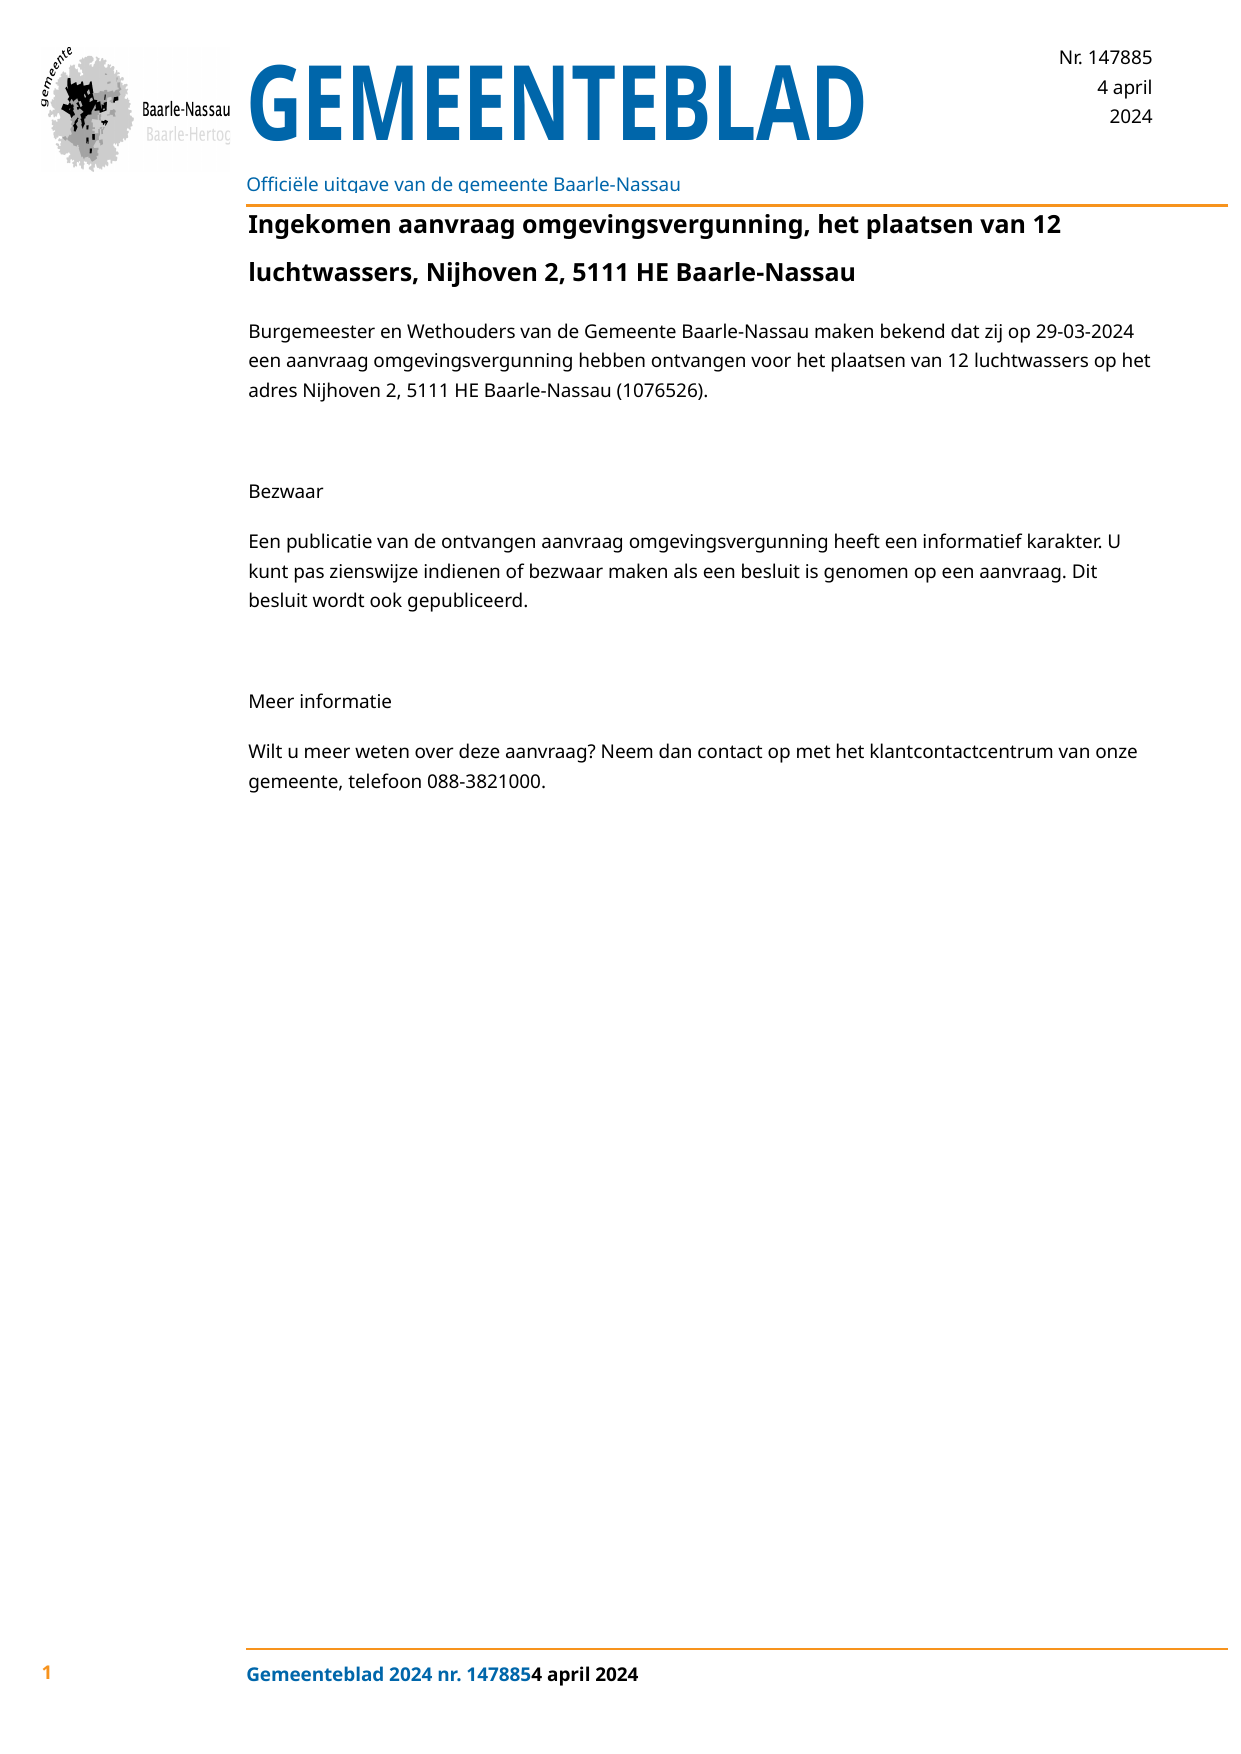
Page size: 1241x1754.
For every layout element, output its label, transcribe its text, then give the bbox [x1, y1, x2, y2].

text Bezwaar [248, 478, 1152, 504]
text Meer informatie [248, 688, 1152, 714]
text Ingekomen aanvraag omgevingsvergunning, het plaatsen van 12 luchtwassers, Nijhoven 2, 5111 HE Baarle-Nassau [248, 207, 1152, 288]
text Burgemeester en Wethouders van de Gemeente Baarle-Nassau maken bekend dat zij op 29-03-2024 een aanvraag omgevingsvergunning hebben ontvangen voor het plaatsen van 12 luchtwassers op het adres Nijhoven 2, 5111 HE Baarle-Nassau (1076526). [248, 318, 1152, 403]
text Wilt u meer weten over deze aanvraag? Neem dan contact op met het klantcontactcentrum van onze gemeente, telefoon 088-3821000. [248, 739, 1152, 794]
picture [41, 47, 231, 172]
text Een publicatie van de ontvangen aanvraag omgevingsvergunning heeft een informatief karakter. U kunt pas zienswijze indienen of bezwaar maken als een besluit is genomen op een aanvraag. Dit besluit wordt ook gepubliceerd. [248, 528, 1152, 613]
